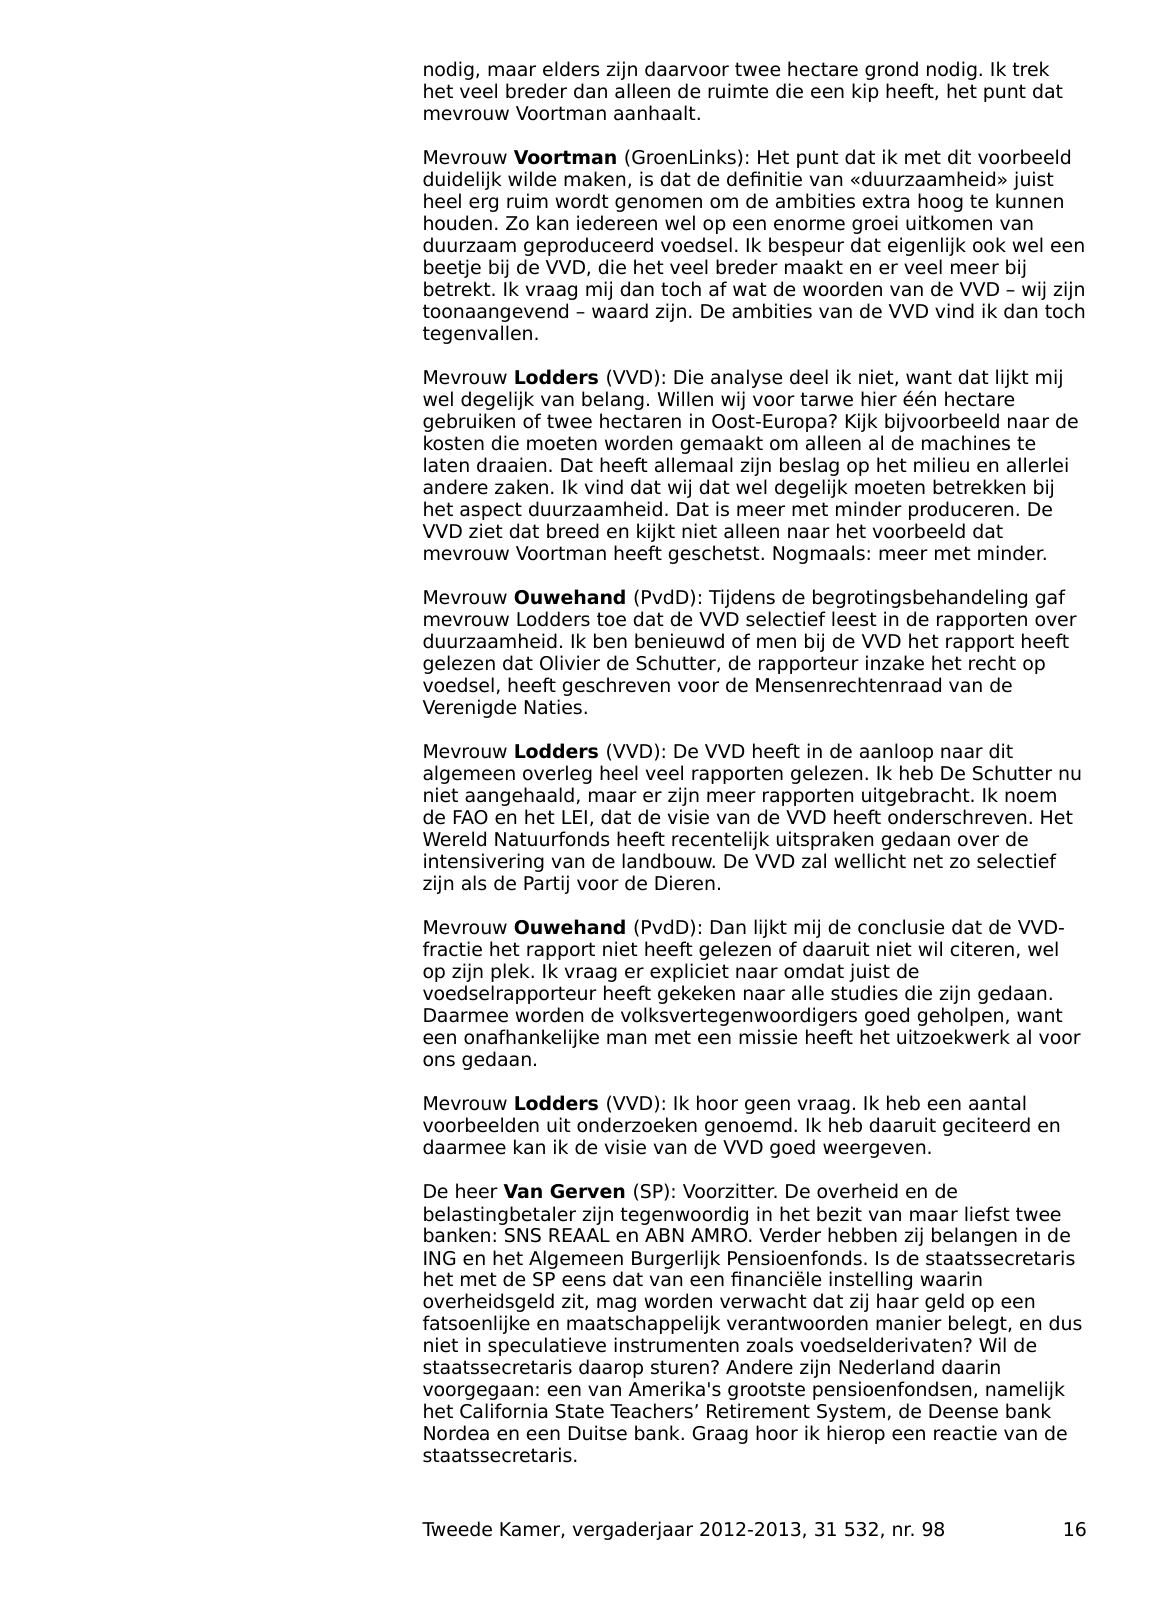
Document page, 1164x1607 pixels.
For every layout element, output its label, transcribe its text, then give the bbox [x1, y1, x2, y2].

text De heer Van Gerven (SP): Voorzitter. De overheid en de belastingbetaler zijn tegenwoordig in het bezit van maar liefst twee banken: SNS REAAL en ABN AMRO. Verder hebben zij belangen in de ING en het Algemeen Burgerlijk Pensioenfonds. Is de staatssecretaris het met de SP eens dat van een financiële instelling waarin overheidsgeld zit, mag worden verwacht dat zij haar geld op een fatsoenlijke en maatschappelijk verantwoorden manier belegt, en dus niet in speculatieve instrumenten zoals voedselderivaten? Wil de staatssecretaris daarop sturen? Andere zijn Nederland daarin voorgegaan: een van Amerika's grootste pensioenfondsen, namelijk het California State Teachers’ Retirement System, de Deense bank Nordea en een Duitse bank. Graag hoor ik hierop een reactie van de staatssecretaris. [422, 1181, 1087, 1467]
text Mevrouw Lodders (VVD): Ik hoor geen vraag. Ik heb een aantal voorbeelden uit onderzoeken genoemd. Ik heb daaruit geciteerd en daarmee kan ik de visie van de VVD goed weergeven. [422, 1093, 1087, 1159]
text Mevrouw Ouwehand (PvdD): Tijdens de begrotingsbehandeling gaf mevrouw Lodders toe dat de VVD selectief leest in de rapporten over duurzaamheid. Ik ben benieuwd of men bij de VVD het rapport heeft gelezen dat Olivier de Schutter, de rapporteur inzake het recht op voedsel, heeft geschreven voor de Mensenrechtenraad van de Verenigde Naties. [422, 587, 1087, 719]
text nodig, maar elders zijn daarvoor twee hectare grond nodig. Ik trek het veel breder dan alleen de ruimte die een kip heeft, het punt dat mevrouw Voortman aanhaalt. [422, 59, 1087, 125]
text Mevrouw Ouwehand (PvdD): Dan lijkt mij de conclusie dat de VVD-fractie het rapport niet heeft gelezen of daaruit niet wil citeren, wel op zijn plek. Ik vraag er expliciet naar omdat juist de voedselrapporteur heeft gekeken naar alle studies die zijn gedaan. Daarmee worden de volksvertegenwoordigers goed geholpen, want een onafhankelijke man met een missie heeft het uitzoekwerk al voor ons gedaan. [422, 917, 1087, 1071]
text Mevrouw Lodders (VVD): De VVD heeft in de aanloop naar dit algemeen overleg heel veel rapporten gelezen. Ik heb De Schutter nu niet aangehaald, maar er zijn meer rapporten uitgebracht. Ik noem de FAO en het LEI, dat de visie van de VVD heeft onderschreven. Het Wereld Natuurfonds heeft recentelijk uitspraken gedaan over de intensivering van de landbouw. De VVD zal wellicht net zo selectief zijn als de Partij voor de Dieren. [422, 741, 1087, 895]
text Mevrouw Lodders (VVD): Die analyse deel ik niet, want dat lijkt mij wel degelijk van belang. Willen wij voor tarwe hier één hectare gebruiken of twee hectaren in Oost-Europa? Kijk bijvoorbeeld naar de kosten die moeten worden gemaakt om alleen al de machines te laten draaien. Dat heeft allemaal zijn beslag op het milieu en allerlei andere zaken. Ik vind dat wij dat wel degelijk moeten betrekken bij het aspect duurzaamheid. Dat is meer met minder produceren. De VVD ziet dat breed en kijkt niet alleen naar het voorbeeld dat mevrouw Voortman heeft geschetst. Nogmaals: meer met minder. [422, 367, 1087, 565]
text Mevrouw Voortman (GroenLinks): Het punt dat ik met dit voorbeeld duidelijk wilde maken, is dat de definitie van «duurzaamheid» juist heel erg ruim wordt genomen om de ambities extra hoog te kunnen houden. Zo kan iedereen wel op een enorme groei uitkomen van duurzaam geproduceerd voedsel. Ik bespeur dat eigenlijk ook wel een beetje bij de VVD, die het veel breder maakt en er veel meer bij betrekt. Ik vraag mij dan toch af wat de woorden van de VVD – wij zijn toonaangevend – waard zijn. De ambities van de VVD vind ik dan toch tegenvallen. [422, 147, 1087, 345]
